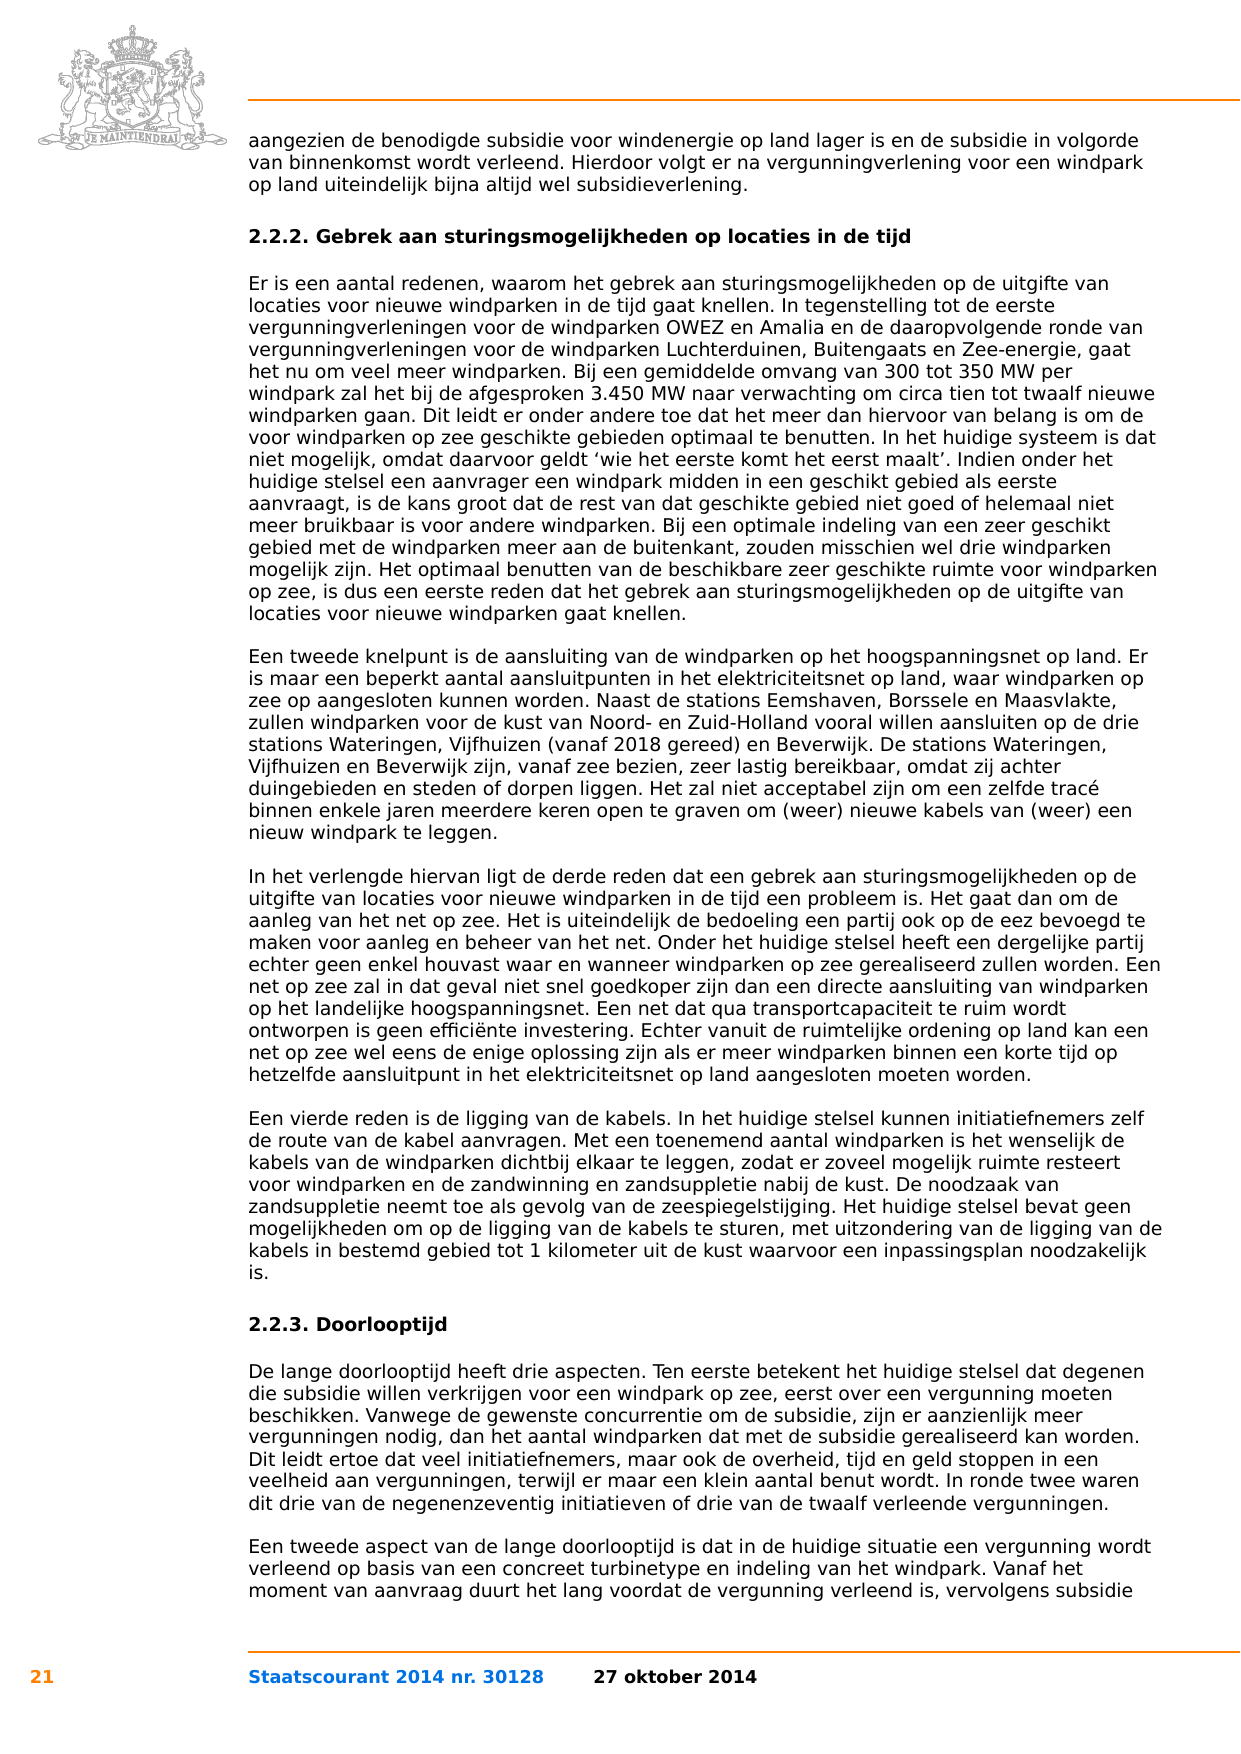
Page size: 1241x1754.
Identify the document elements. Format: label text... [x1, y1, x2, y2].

text In het verlengde hiervan ligt de derde reden dat een gebrek aan sturingsmogelijkheden op de uitgifte van locaties voor nieuwe windparken in de tijd een probleem is. Het gaat dan om de aanleg van het net op zee. Het is uiteindelijk de bedoeling een partij ook op de eez bevoegd te maken voor aanleg en beheer van het net. Onder het huidige stelsel heeft een dergelijke partij echter geen enkel houvast waar en wanneer windparken op zee gerealiseerd zullen worden. Een net op zee zal in dat geval niet snel goedkoper zijn dan een directe aansluiting van windparken op het landelijke hoogspanningsnet. Een net dat qua transportcapaciteit te ruim wordt ontworpen is geen efficiënte investering. Echter vanuit de ruimtelijke ordening op land kan een net op zee wel eens de enige oplossing zijn als er meer windparken binnen een korte tijd op hetzelfde aansluitpunt in het elektriciteitsnet op land aangesloten moeten worden. [248, 866, 1163, 1086]
subtitle 2.2.2. Gebrek aan sturingsmogelijkheden op locaties in de tijd [248, 226, 1163, 248]
text Een tweede knelpunt is de aansluiting van de windparken op het hoogspanningsnet op land. Er is maar een beperkt aantal aansluitpunten in het elektriciteitsnet op land, waar windparken op zee op aangesloten kunnen worden. Naast de stations Eemshaven, Borssele en Maasvlakte, zullen windparken voor de kust van Noord- en Zuid-Holland vooral willen aansluiten op de drie stations Wateringen, Vijfhuizen (vanaf 2018 gereed) en Beverwijk. De stations Wateringen, Vijfhuizen en Beverwijk zijn, vanaf zee bezien, zeer lastig bereikbaar, omdat zij achter duingebieden en steden of dorpen liggen. Het zal niet acceptabel zijn om een zelfde tracé binnen enkele jaren meerdere keren open te graven om (weer) nieuwe kabels van (weer) een nieuw windpark te leggen. [248, 646, 1163, 844]
text Er is een aantal redenen, waarom het gebrek aan sturingsmogelijkheden op de uitgifte van locaties voor nieuwe windparken in de tijd gaat knellen. In tegenstelling tot de eerste vergunningverleningen voor de windparken OWEZ en Amalia en de daaropvolgende ronde van vergunningverleningen voor de windparken Luchterduinen, Buitengaats en Zee-energie, gaat het nu om veel meer windparken. Bij een gemiddelde omvang van 300 tot 350 MW per windpark zal het bij de afgesproken 3.450 MW naar verwachting om circa tien tot twaalf nieuwe windparken gaan. Dit leidt er onder andere toe dat het meer dan hiervoor van belang is om de voor windparken op zee geschikte gebieden optimaal te benutten. In het huidige systeem is dat niet mogelijk, omdat daarvoor geldt ‘wie het eerste komt het eerst maalt’. Indien onder het huidige stelsel een aanvrager een windpark midden in een geschikt gebied als eerste aanvraagt, is de kans groot dat de rest van dat geschikte gebied niet goed of helemaal niet meer bruikbaar is voor andere windparken. Bij een optimale indeling van een zeer geschikt gebied met de windparken meer aan de buitenkant, zouden misschien wel drie windparken mogelijk zijn. Het optimaal benutten van de beschikbare zeer geschikte ruimte voor windparken op zee, is dus een eerste reden dat het gebrek aan sturingsmogelijkheden op de uitgifte van locaties voor nieuwe windparken gaat knellen. [248, 273, 1163, 624]
text Een tweede aspect van de lange doorlooptijd is dat in de huidige situatie een vergunning wordt verleend op basis van een concreet turbinetype en indeling van het windpark. Vanaf het moment van aanvraag duurt het lang voordat de vergunning verleend is, vervolgens subsidie [248, 1536, 1163, 1602]
text De lange doorlooptijd heeft drie aspecten. Ten eerste betekent het huidige stelsel dat degenen die subsidie willen verkrijgen voor een windpark op zee, eerst over een vergunning moeten beschikken. Vanwege de gewenste concurrentie om de subsidie, zijn er aanzienlijk meer vergunningen nodig, dan het aantal windparken dat met de subsidie gerealiseerd kan worden. Dit leidt ertoe dat veel initiatiefnemers, maar ook de overheid, tijd en geld stoppen in een veelheid aan vergunningen, terwijl er maar een klein aantal benut wordt. In ronde twee waren dit drie van de negenenzeventig initiatieven of drie van de twaalf verleende vergunningen. [248, 1361, 1163, 1514]
text aangezien de benodigde subsidie voor windenergie op land lager is en de subsidie in volgorde van binnenkomst wordt verleend. Hierdoor volgt er na vergunningverlening voor een windpark op land uiteindelijk bijna altijd wel subsidieverlening. [248, 130, 1163, 196]
picture [38, 25, 227, 150]
text Een vierde reden is de ligging van de kabels. In het huidige stelsel kunnen initiatiefnemers zelf de route van de kabel aanvragen. Met een toenemend aantal windparken is het wenselijk de kabels van de windparken dichtbij elkaar te leggen, zodat er zoveel mogelijk ruimte resteert voor windparken en de zandwinning en zandsuppletie nabij de kust. De noodzaak van zandsuppletie neemt toe als gevolg van de zeespiegelstijging. Het huidige stelsel bevat geen mogelijkheden om op de ligging van de kabels te sturen, met uitzondering van de ligging van de kabels in bestemd gebied tot 1 kilometer uit de kust waarvoor een inpassingsplan noodzakelijk is. [248, 1108, 1163, 1283]
subtitle 2.2.3. Doorlooptijd [248, 1313, 1163, 1336]
